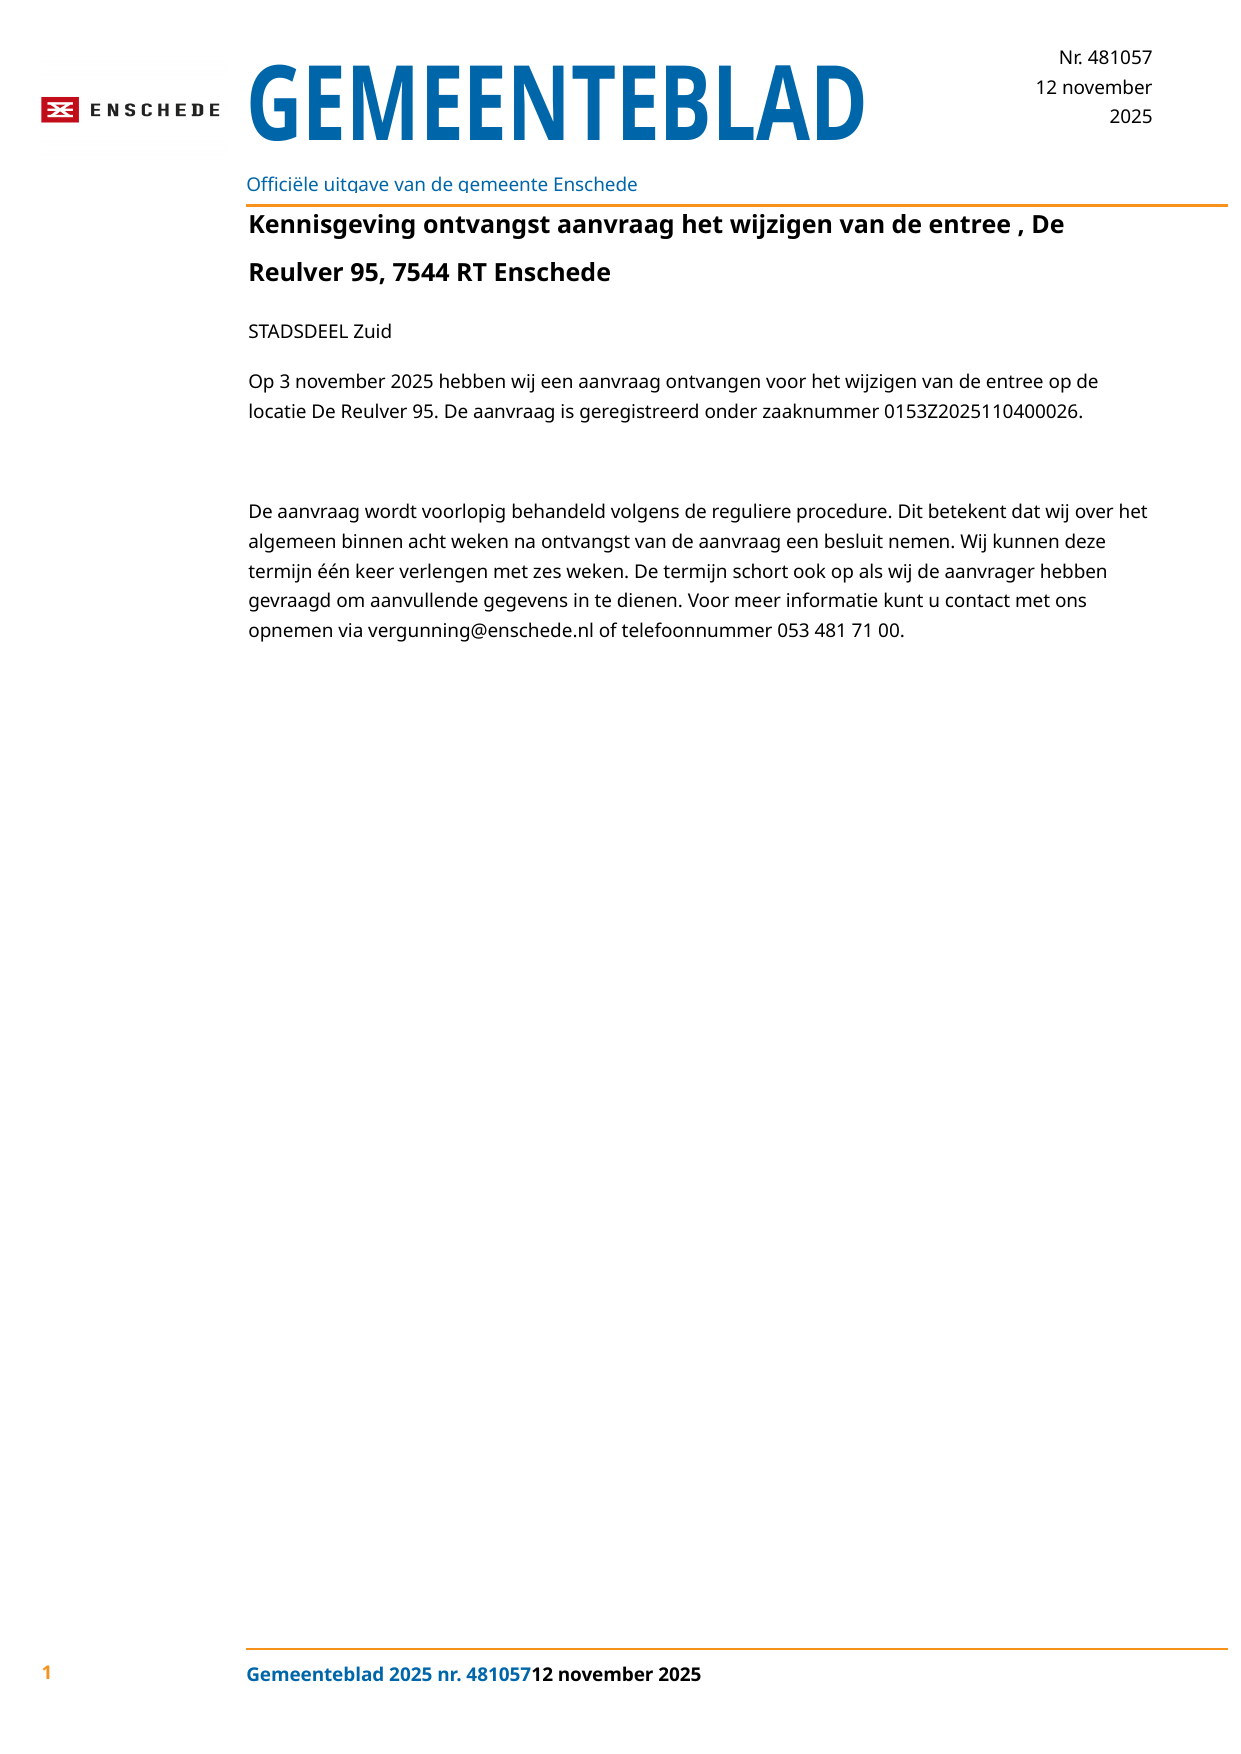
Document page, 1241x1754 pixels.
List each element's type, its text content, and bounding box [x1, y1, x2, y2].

text Op 3 november 2025 hebben wij een aanvraag ontvangen voor het wijzigen van de entree op de locatie De Reulver 95. De aanvraag is geregistreerd onder zaaknummer 0153Z2025110400026. [248, 368, 1152, 424]
picture [41, 47, 231, 172]
text De aanvraag wordt voorlopig behandeld volgens de reguliere procedure. Dit betekent dat wij over het algemeen binnen acht weken na ontvangst van de aanvraag een besluit nemen. Wij kunnen deze termijn één keer verlengen met zes weken. De termijn schort ook op als wij de aanvrager hebben gevraagd om aanvullende gegevens in te dienen. Voor meer informatie kunt u contact met ons opnemen via vergunning@enschede.nl of telefoonnummer 053 481 71 00. [248, 499, 1152, 643]
text Kennisgeving ontvangst aanvraag het wijzigen van de entree , De Reulver 95, 7544 RT Enschede [248, 207, 1152, 288]
text STADSDEEL Zuid [248, 318, 1152, 344]
